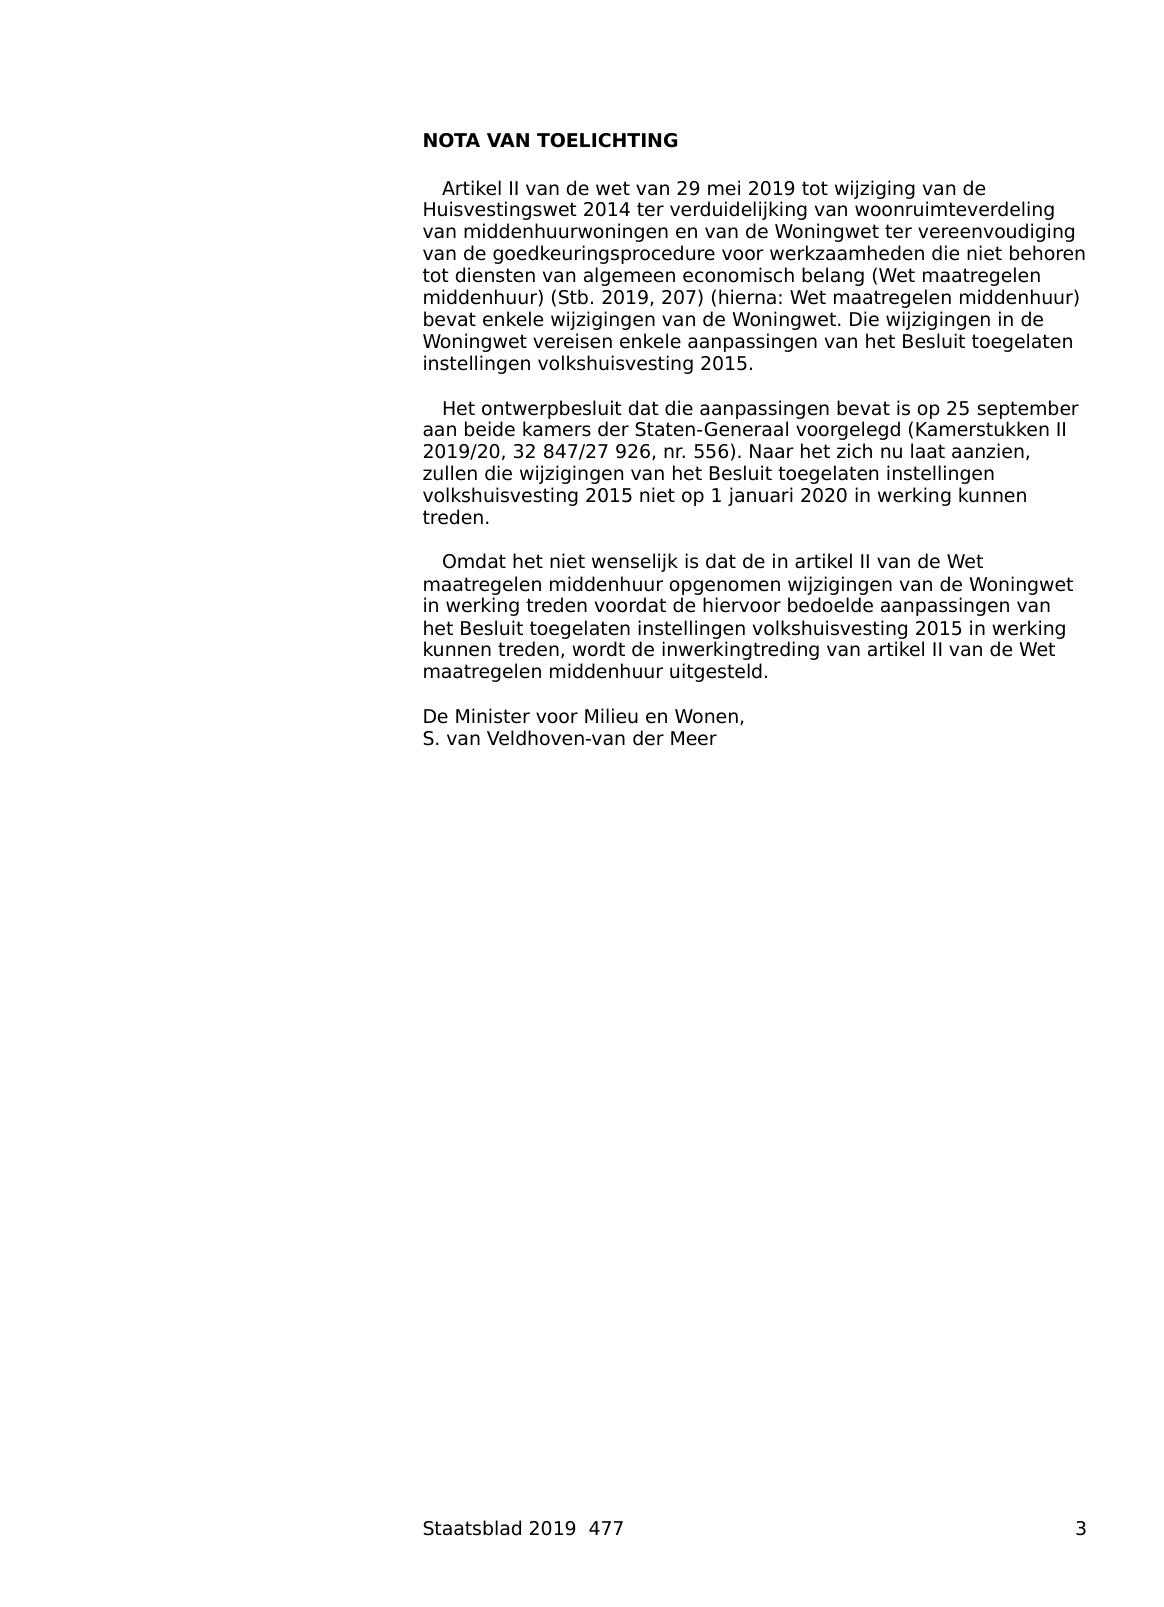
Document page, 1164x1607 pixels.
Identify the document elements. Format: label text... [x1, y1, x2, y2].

text Artikel II van de wet van 29 mei 2019 tot wijziging van de Huisvestingswet 2014 ter verduidelijking van woonruimteverdeling van middenhuurwoningen en van de Woningwet ter vereenvoudiging van de goedkeuringsprocedure voor werkzaamheden die niet behoren tot diensten van algemeen economisch belang (Wet maatregelen middenhuur) (Stb. 2019, 207) (hierna: Wet maatregelen middenhuur) bevat enkele wijzigingen van de Woningwet. Die wijzigingen in de Woningwet vereisen enkele aanpassingen van het Besluit toegelaten instellingen volkshuisvesting 2015. [422, 177, 1087, 375]
text Omdat het niet wenselijk is dat de in artikel II van de Wet maatregelen middenhuur opgenomen wijzigingen van de Woningwet in werking treden voordat de hiervoor bedoelde aanpassingen van het Besluit toegelaten instellingen volkshuisvesting 2015 in werking kunnen treden, wordt de inwerkingtreding van artikel II van de Wet maatregelen middenhuur uitgesteld. [422, 551, 1087, 683]
subtitle NOTA VAN TOELICHTING [422, 130, 1087, 152]
text Het ontwerpbesluit dat die aanpassingen bevat is op 25 september aan beide kamers der Staten-Generaal voorgelegd (Kamerstukken II 2019/20, 32 847/27 926, nr. 556). Naar het zich nu laat aanzien, zullen die wijzigingen van het Besluit toegelaten instellingen volkshuisvesting 2015 niet op 1 januari 2020 in werking kunnen treden. [422, 397, 1087, 529]
text De Minister voor Milieu en Wonen, S. van Veldhoven-van der Meer [422, 706, 1087, 749]
